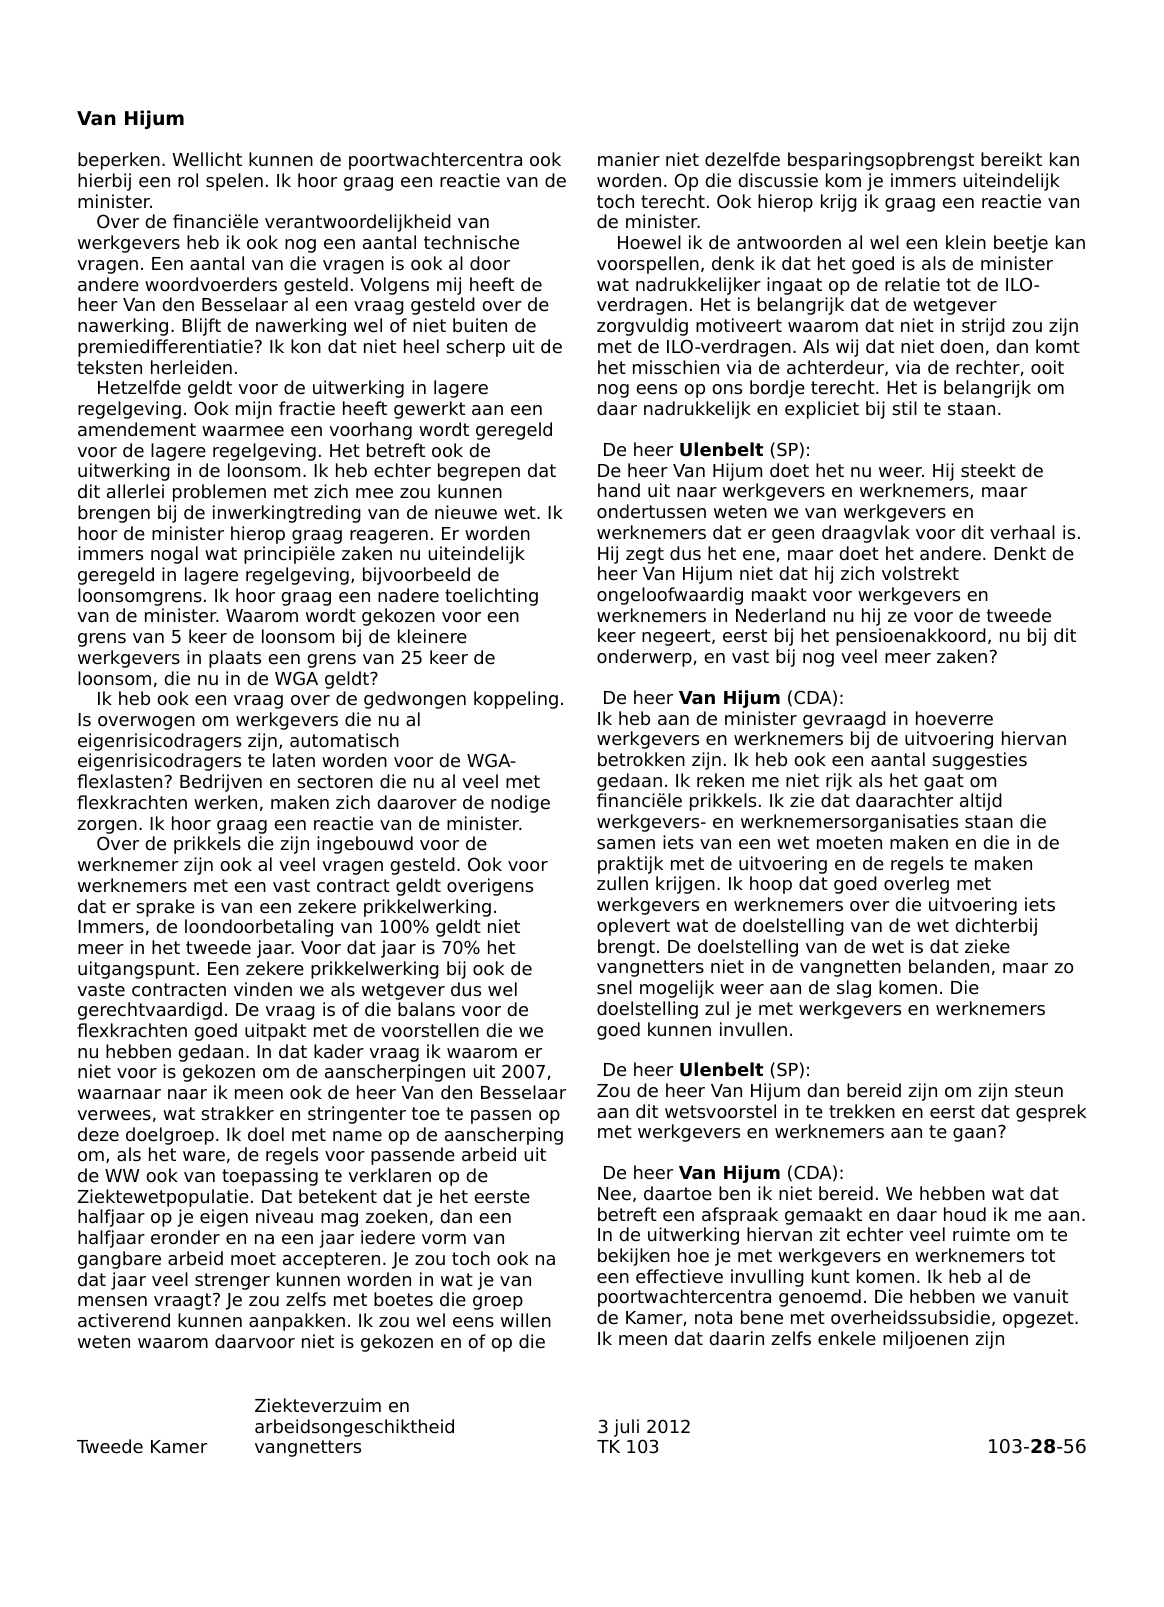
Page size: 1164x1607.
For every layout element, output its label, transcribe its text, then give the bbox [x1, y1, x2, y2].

text Zou de heer Van Hijum dan bereid zijn om zijn steun aan dit wetsvoorstel in te trekken en eerst dat gesprek met werkgevers en werknemers aan te gaan? [596, 1081, 1087, 1143]
text Over de financiële verantwoordelijkheid van werkgevers heb ik ook nog een aantal technische vragen. Een aantal van die vragen is ook al door andere woordvoerders gesteld. Volgens mij heeft de heer Van den Besselaar al een vraag gesteld over de nawerking. Blijft de nawerking wel of niet buiten de premiedifferentiatie? Ik kon dat niet heel scherp uit de teksten herleiden. [77, 212, 567, 378]
text Hetzelfde geldt voor de uitwerking in lagere regelgeving. Ook mijn fractie heeft gewerkt aan een amendement waarmee een voorhang wordt geregeld voor de lagere regelgeving. Het betreft ook de uitwerking in de loonsom. Ik heb echter begrepen dat dit allerlei problemen met zich mee zou kunnen brengen bij de inwerkingtreding van de nieuwe wet. Ik hoor de minister hierop graag reageren. Er worden immers nogal wat principiële zaken nu uiteindelijk geregeld in lagere regelgeving, bijvoorbeeld de loonsomgrens. Ik hoor graag een nadere toelichting van de minister. Waarom wordt gekozen voor een grens van 5 keer de loonsom bij de kleinere werkgevers in plaats een grens van 25 keer de loonsom, die nu in de WGA geldt? [77, 378, 567, 689]
text manier niet dezelfde besparingsopbrengst bereikt kan worden. Op die discussie kom je immers uiteindelijk toch terecht. Ook hierop krijg ik graag een reactie van de minister. [596, 150, 1087, 233]
text Ik heb aan de minister gevraagd in hoeverre werkgevers en werknemers bij de uitvoering hiervan betrokken zijn. Ik heb ook een aantal suggesties gedaan. Ik reken me niet rijk als het gaat om financiële prikkels. Ik zie dat daarachter altijd werkgevers- en werknemersorganisaties staan die samen iets van een wet moeten maken en die in de praktijk met de uitvoering en de regels te maken zullen krijgen. Ik hoop dat goed overleg met werkgevers en werknemers over die uitvoering iets oplevert wat de doelstelling van de wet dichterbij brengt. De doelstelling van de wet is dat zieke vangnetters niet in de vangnetten belanden, maar zo snel mogelijk weer aan de slag komen. Die doelstelling zul je met werkgevers en werknemers goed kunnen invullen. [596, 708, 1087, 1040]
text De heer Van Hijum (CDA): [596, 1163, 1087, 1184]
text Hoewel ik de antwoorden al wel een klein beetje kan voorspellen, denk ik dat het goed is als de minister wat nadrukkelijker ingaat op de relatie tot de ILO-verdragen. Het is belangrijk dat de wetgever zorgvuldig motiveert waarom dat niet in strijd zou zijn met de ILO-verdragen. Als wij dat niet doen, dan komt het misschien via de achterdeur, via de rechter, ooit nog eens op ons bordje terecht. Het is belangrijk om daar nadrukkelijk en expliciet bij stil te staan. [596, 233, 1087, 420]
text Nee, daartoe ben ik niet bereid. We hebben wat dat betreft een afspraak gemaakt en daar houd ik me aan. In de uitwerking hiervan zit echter veel ruimte om te bekijken hoe je met werkgevers en werknemers tot een effectieve invulling kunt komen. Ik heb al de poortwachtercentra genoemd. Die hebben we vanuit de Kamer, nota bene met overheidssubsidie, opgezet. Ik meen dat daarin zelfs enkele miljoenen zijn [596, 1184, 1087, 1349]
text beperken. Wellicht kunnen de poortwachtercentra ook hierbij een rol spelen. Ik hoor graag een reactie van de minister. [77, 150, 567, 212]
text De heer Van Hijum (CDA): [596, 688, 1087, 708]
text Over de prikkels die zijn ingebouwd voor de werknemer zijn ook al veel vragen gesteld. Ook voor werknemers met een vast contract geldt overigens dat er sprake is van een zekere prikkelwerking. Immers, de loondoorbetaling van 100% geldt niet meer in het tweede jaar. Voor dat jaar is 70% het uitgangspunt. Een zekere prikkelwerking bij ook de vaste contracten vinden we als wetgever dus wel gerechtvaardigd. De vraag is of die balans voor de flexkrachten goed uitpakt met de voorstellen die we nu hebben gedaan. In dat kader vraag ik waarom er niet voor is gekozen om de aanscherpingen uit 2007, waarnaar naar ik meen ook de heer Van den Besselaar verwees, wat strakker en stringenter toe te passen op deze doelgroep. Ik doel met name op de aanscherping om, als het ware, de regels voor passende arbeid uit de WW ook van toepassing te verklaren op de Ziektewetpopulatie. Dat betekent dat je het eerste halfjaar op je eigen niveau mag zoeken, dan een halfjaar eronder en na een jaar iedere vorm van gangbare arbeid moet accepteren. Je zou toch ook na dat jaar veel strenger kunnen worden in wat je van mensen vraagt? Je zou zelfs met boetes die groep activerend kunnen aanpakken. Ik zou wel eens willen weten waarom daarvoor niet is gekozen en of op die [77, 834, 567, 1352]
text Ik heb ook een vraag over de gedwongen koppeling. Is overwogen om werkgevers die nu al eigenrisicodragers zijn, automatisch eigenrisicodragers te laten worden voor de WGA-flexlasten? Bedrijven en sectoren die nu al veel met flexkrachten werken, maken zich daarover de nodige zorgen. Ik hoor graag een reactie van de minister. [77, 689, 567, 834]
text De heer Van Hijum doet het nu weer. Hij steekt de hand uit naar werkgevers en werknemers, maar ondertussen weten we van werkgevers en werknemers dat er geen draagvlak voor dit verhaal is. Hij zegt dus het ene, maar doet het andere. Denkt de heer Van Hijum niet dat hij zich volstrekt ongeloofwaardig maakt voor werkgevers en werknemers in Nederland nu hij ze voor de tweede keer negeert, eerst bij het pensioenakkoord, nu bij dit onderwerp, en vast bij nog veel meer zaken? [596, 460, 1087, 668]
text De heer Ulenbelt (SP): [596, 1060, 1087, 1081]
text De heer Ulenbelt (SP): [596, 440, 1087, 460]
